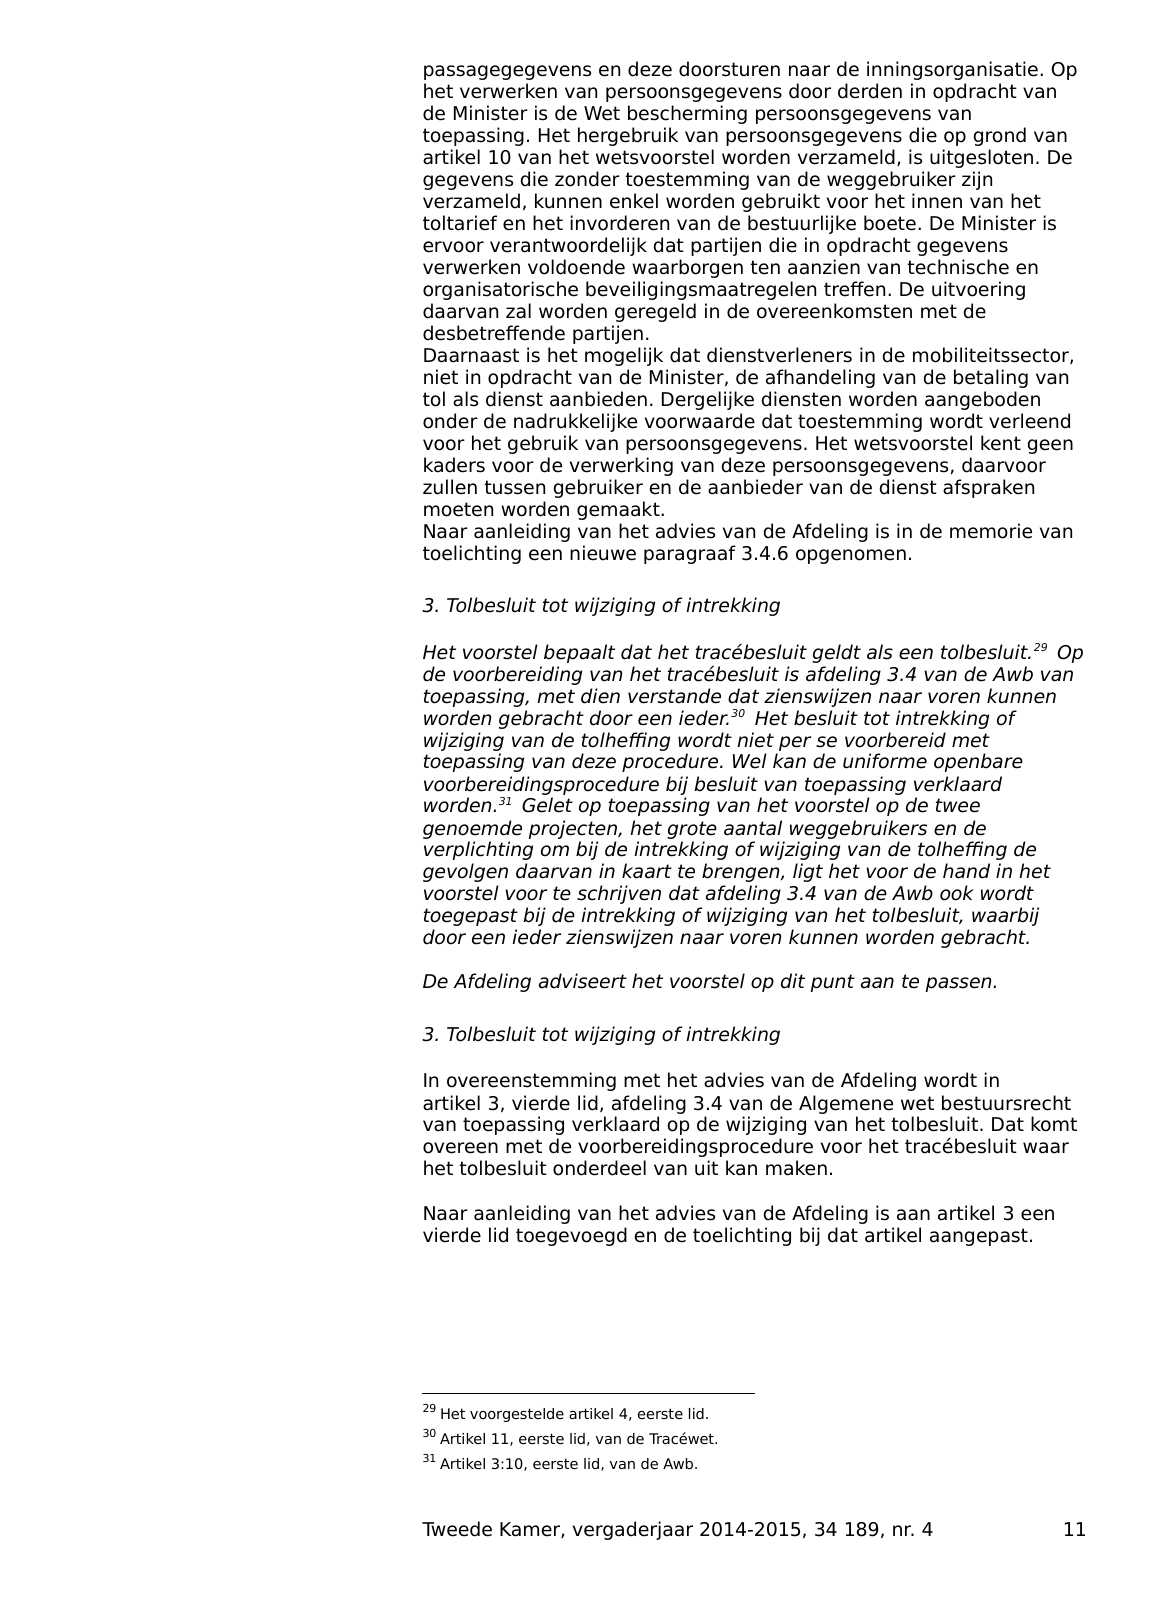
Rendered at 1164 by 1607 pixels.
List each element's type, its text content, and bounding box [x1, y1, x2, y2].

text Het voorgestelde artikel 4, eerste lid. [422, 1402, 1087, 1424]
text Daarnaast is het mogelijk dat dienstverleners in de mobiliteitssector, niet in opdracht van de Minister, de afhandeling van de betaling van tol als dienst aanbieden. Dergelijke diensten worden aangeboden onder de nadrukkelijke voorwaarde dat toestemming wordt verleend voor het gebruik van persoonsgegevens. Het wetsvoorstel kent geen kaders voor de verwerking van deze persoonsgegevens, daarvoor zullen tussen gebruiker en de aanbieder van de dienst afspraken moeten worden gemaakt. [422, 345, 1087, 521]
text Het voorstel bepaalt dat het tracébesluit geldt als een tolbesluit. Op de voorbereiding van het tracébesluit is afdeling 3.4 van de Awb van toepassing, met dien verstande dat zienswijzen naar voren kunnen worden gebracht door een ieder. Het besluit tot intrekking of wijziging van de tolheffing wordt niet per se voorbereid met toepassing van deze procedure. Wel kan de uniforme openbare voorbereidingsprocedure bij besluit van toepassing verklaard worden. Gelet op toepassing van het voorstel op de twee genoemde projecten, het grote aantal weggebruikers en de verplichting om bij de intrekking of wijziging van de tolheffing de gevolgen daarvan in kaart te brengen, ligt het voor de hand in het voorstel voor te schrijven dat afdeling 3.4 van de Awb ook wordt toegepast bij de intrekking of wijziging van het tolbesluit, waarbij door een ieder zienswijzen naar voren kunnen worden gebracht. [422, 642, 1087, 949]
text In overeenstemming met het advies van de Afdeling wordt in artikel 3, vierde lid, afdeling 3.4 van de Algemene wet bestuursrecht van toepassing verklaard op de wijziging van het tolbesluit. Dat komt overeen met de voorbereidingsprocedure voor het tracébesluit waar het tolbesluit onderdeel van uit kan maken. [422, 1070, 1087, 1180]
text Artikel 3:10, eerste lid, van de Awb. [422, 1452, 1087, 1474]
text passagegegevens en deze doorsturen naar de inningsorganisatie. Op het verwerken van persoonsgegevens door derden in opdracht van de Minister is de Wet bescherming persoonsgegevens van toepassing. Het hergebruik van persoonsgegevens die op grond van artikel 10 van het wetsvoorstel worden verzameld, is uitgesloten. De gegevens die zonder toestemming van de weggebruiker zijn verzameld, kunnen enkel worden gebruikt voor het innen van het toltarief en het invorderen van de bestuurlijke boete. De Minister is ervoor verantwoordelijk dat partijen die in opdracht gegevens verwerken voldoende waarborgen ten aanzien van technische en organisatorische beveiligingsmaatregelen treffen. De uitvoering daarvan zal worden geregeld in de overeenkomsten met de desbetreffende partijen. [422, 59, 1087, 345]
subtitle 3. Tolbesluit tot wijziging of intrekking [422, 594, 1087, 617]
text Naar aanleiding van het advies van de Afdeling is aan artikel 3 een vierde lid toegevoegd en de toelichting bij dat artikel aangepast. [422, 1202, 1087, 1246]
subtitle 3. Tolbesluit tot wijziging of intrekking [422, 1023, 1087, 1045]
text Artikel 11, eerste lid, van de Tracéwet. [422, 1427, 1087, 1449]
text De Afdeling adviseert het voorstel op dit punt aan te passen. [422, 971, 1087, 993]
text Naar aanleiding van het advies van de Afdeling is in de memorie van toelichting een nieuwe paragraaf 3.4.6 opgenomen. [422, 521, 1087, 564]
